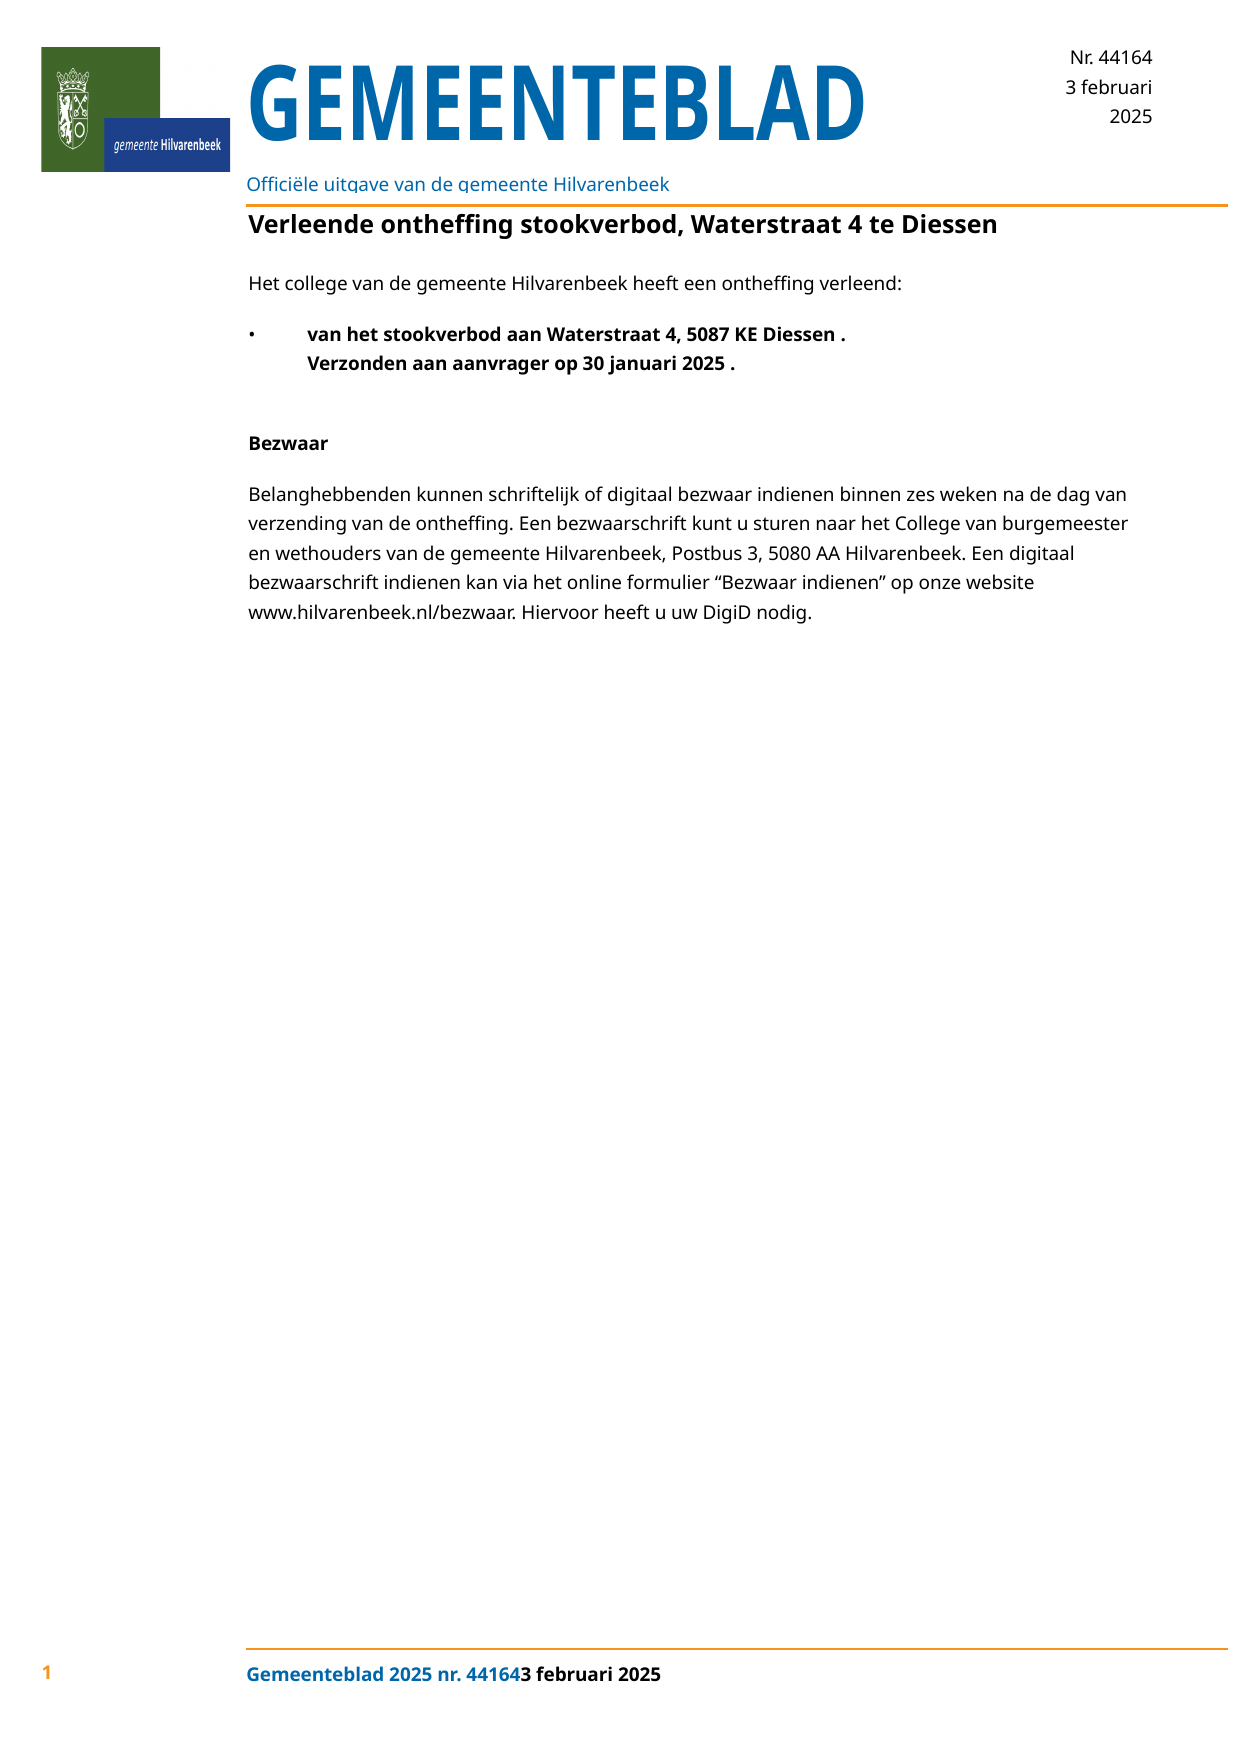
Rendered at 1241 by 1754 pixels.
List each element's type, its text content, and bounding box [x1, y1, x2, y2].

text Het college van de gemeente Hilvarenbeek heeft een ontheffing verleend: [248, 270, 1152, 296]
picture [41, 47, 231, 172]
text Belanghebbenden kunnen schriftelijk of digitaal bezwaar indienen binnen zes weken na de dag van verzending van de ontheffing. Een bezwaarschrift kunt u sturen naar het College van burgemeester en wethouders van de gemeente Hilvarenbeek, Postbus 3, 5080 AA Hilvarenbeek. Een digitaal bezwaarschrift indienen kan via het online formulier “Bezwaar indienen” op onze website www.hilvarenbeek.nl/bezwaar. Hiervoor heeft u uw DigiD nodig. [248, 481, 1152, 625]
list Verzonden aan aanvrager op 30 januari 2025 . [248, 350, 1152, 376]
text Bezwaar [248, 430, 1152, 456]
list van het stookverbod aan Waterstraat 4, 5087 KE Diessen . [248, 321, 1152, 346]
text Verleende ontheffing stookverbod, Waterstraat 4 te Diessen [248, 207, 1152, 241]
